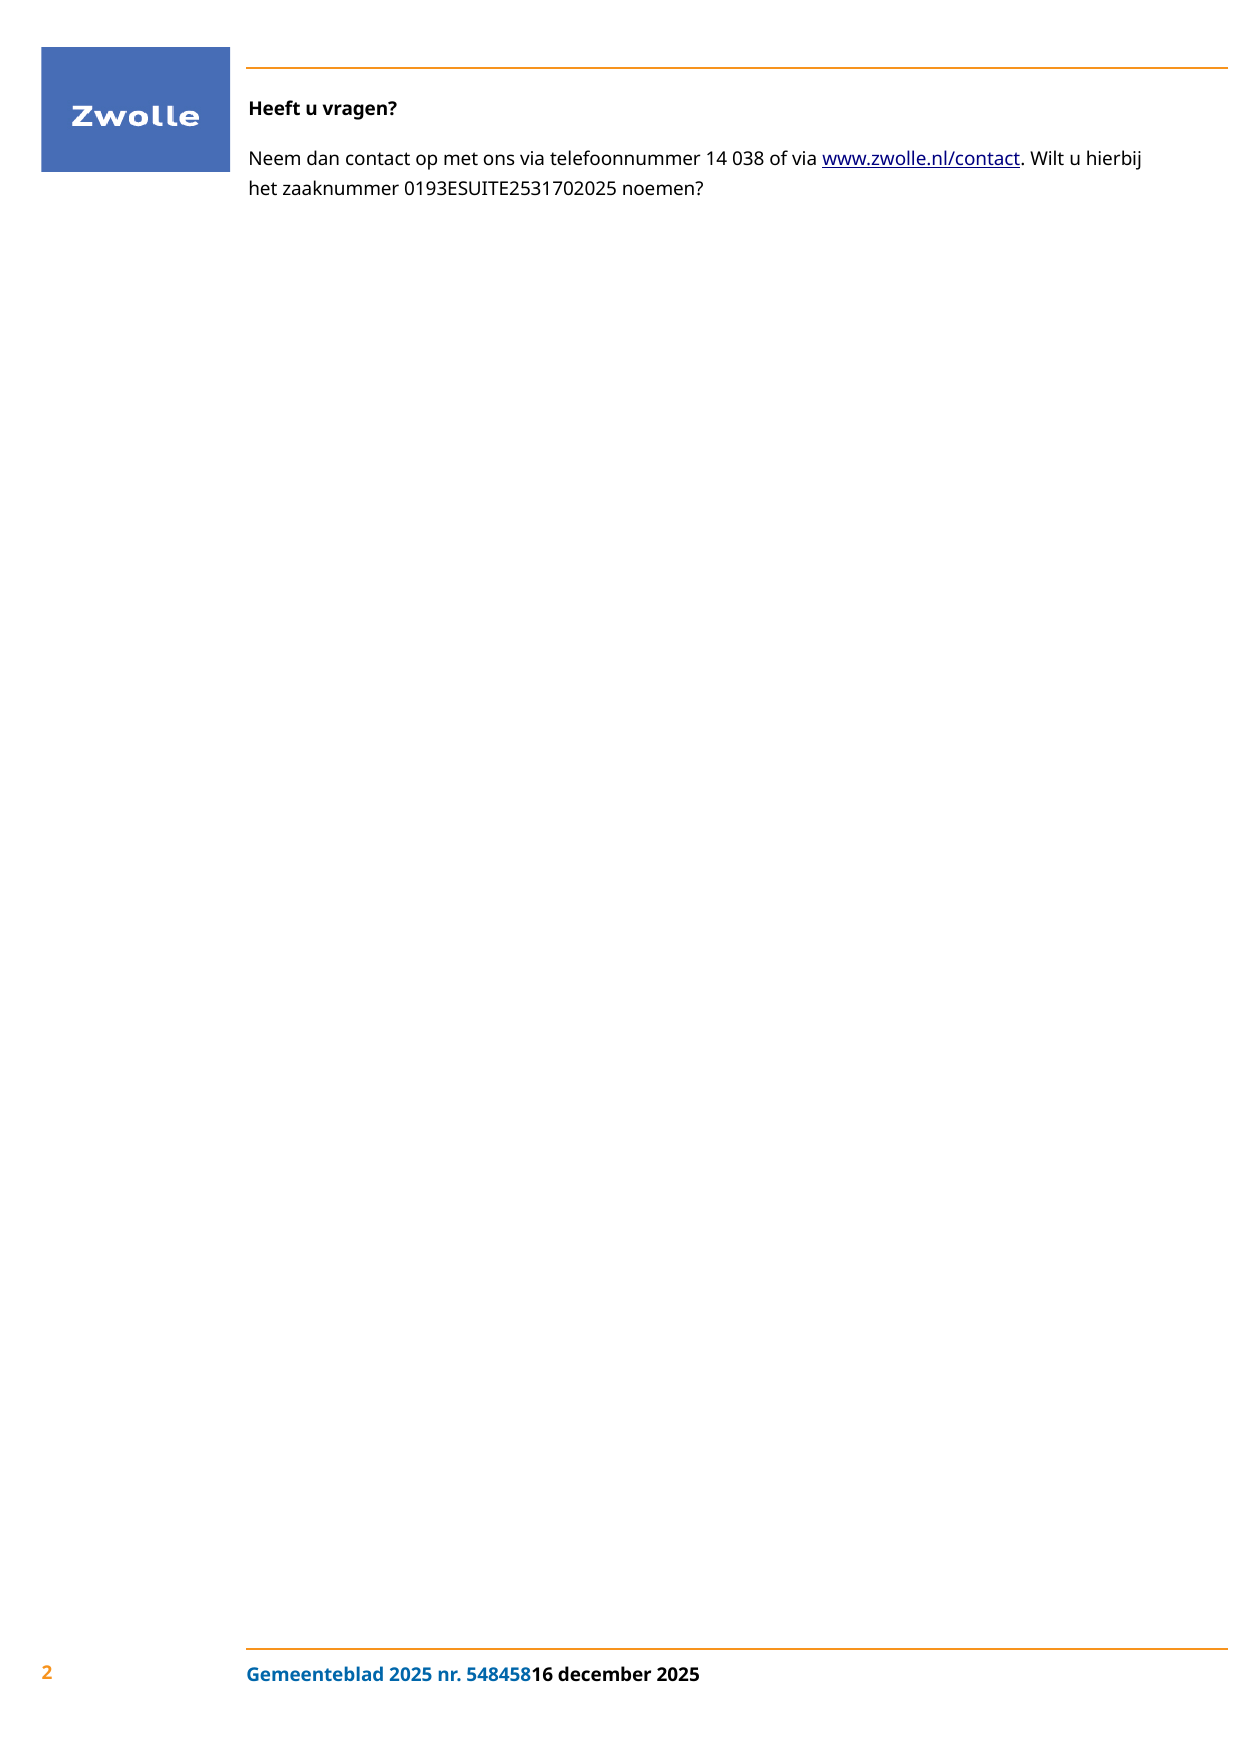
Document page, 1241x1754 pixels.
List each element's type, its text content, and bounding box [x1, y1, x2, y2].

picture [41, 47, 231, 172]
text Heeft u vragen? [248, 95, 1152, 121]
text Neem dan contact op met ons via telefoonnummer 14 038 of via www.zwolle.nl/contact. Wilt u hierbij het zaaknummer 0193ESUITE2531702025 noemen? [248, 145, 1152, 201]
